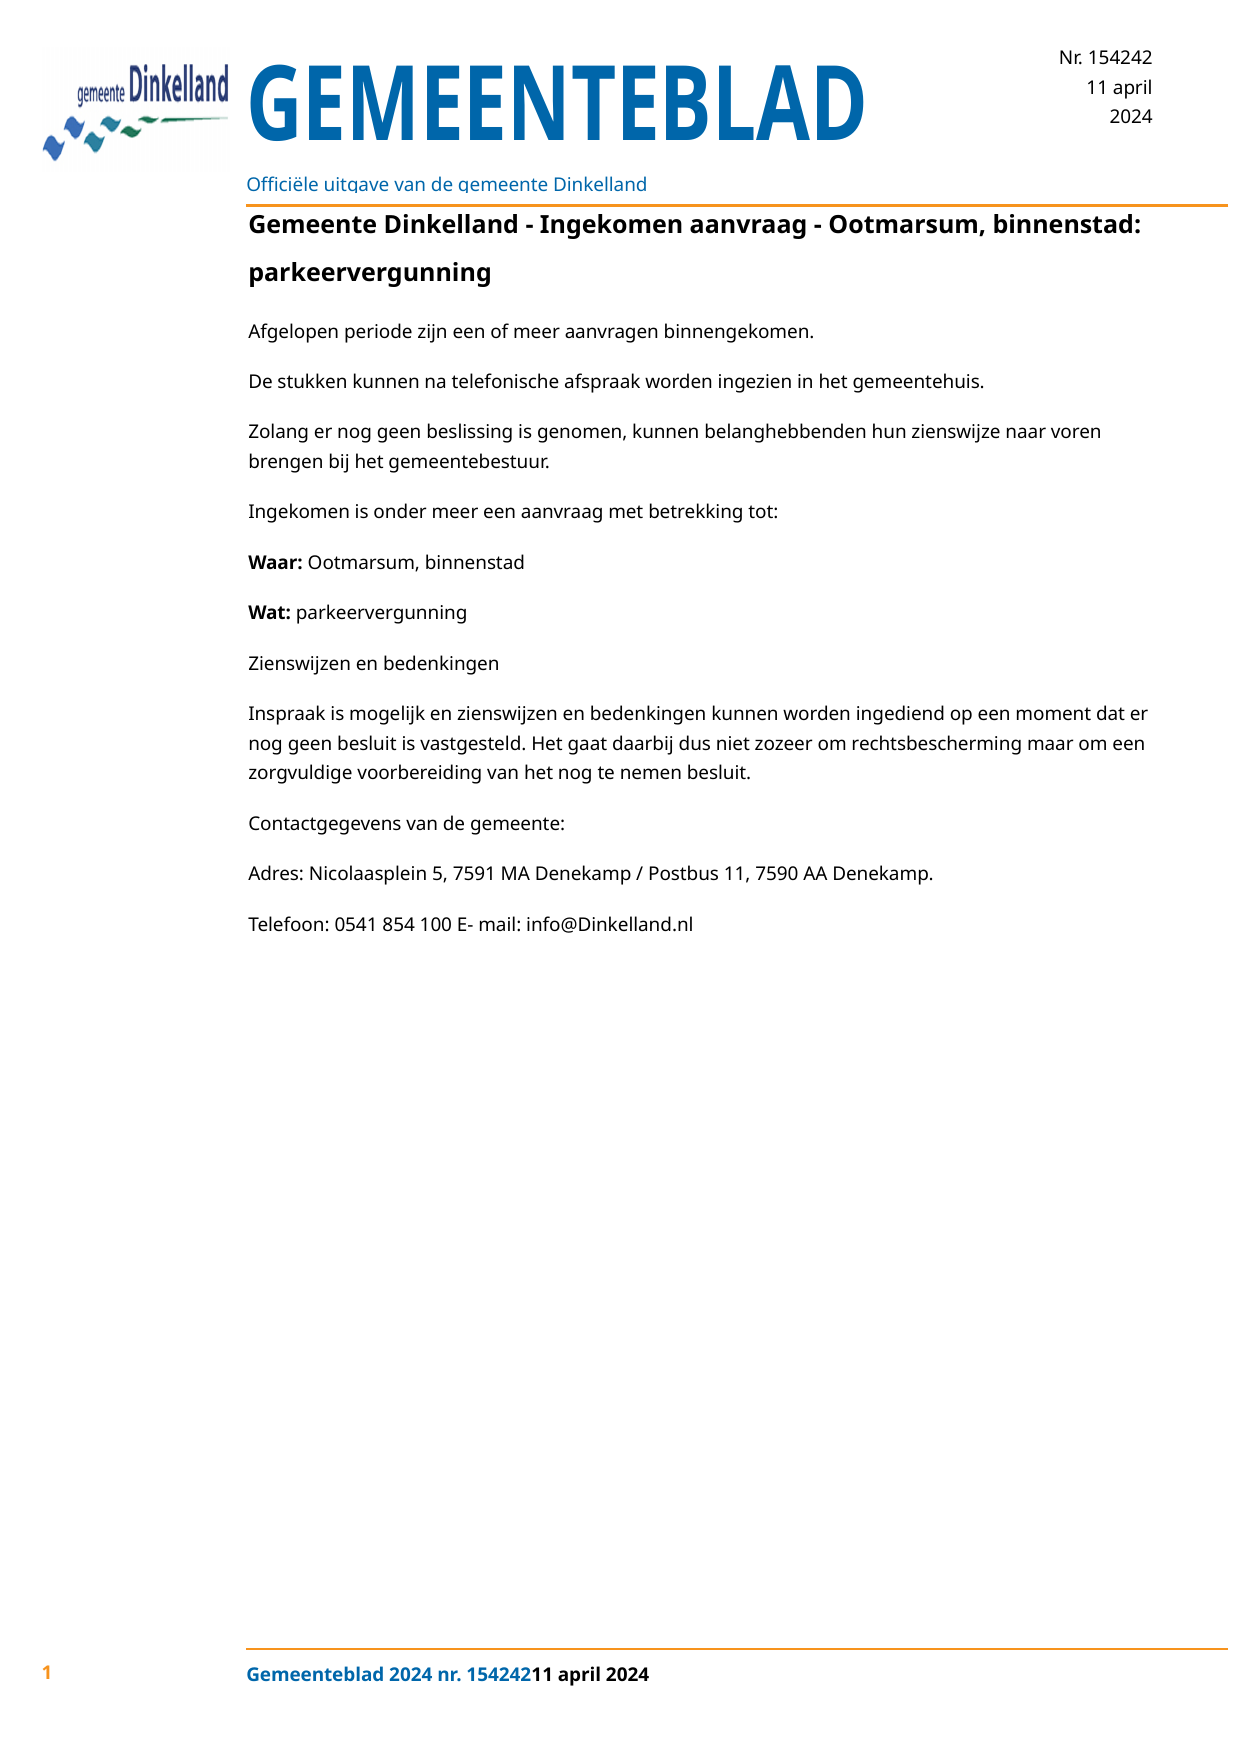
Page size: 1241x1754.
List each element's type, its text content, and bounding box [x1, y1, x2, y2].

text Wat: parkeervergunning [248, 599, 1152, 625]
text Afgelopen periode zijn een of meer aanvragen binnengekomen. [248, 318, 1152, 344]
text Contactgegevens van de gemeente: [248, 810, 1152, 836]
text Telefoon: 0541 854 100 E- mail: info@Dinkelland.nl [248, 911, 1152, 937]
text Adres: Nicolaasplein 5, 7591 MA Denekamp / Postbus 11, 7590 AA Denekamp. [248, 860, 1152, 886]
text Ingekomen is onder meer een aanvraag met betrekking tot: [248, 499, 1152, 524]
picture [41, 47, 231, 172]
text Inspraak is mogelijk en zienswijzen en bedenkingen kunnen worden ingediend op een moment dat er nog geen besluit is vastgesteld. Het gaat daarbij dus niet zozeer om rechtsbescherming maar om een zorgvuldige voorbereiding van het nog te nemen besluit. [248, 700, 1152, 785]
text Zolang er nog geen beslissing is genomen, kunnen belanghebbenden hun zienswijze naar voren brengen bij het gemeentebestuur. [248, 419, 1152, 474]
text Zienswijzen en bedenkingen [248, 650, 1152, 676]
text Waar: Ootmarsum, binnenstad [248, 549, 1152, 575]
text De stukken kunnen na telefonische afspraak worden ingezien in het gemeentehuis. [248, 368, 1152, 394]
text Gemeente Dinkelland - Ingekomen aanvraag - Ootmarsum, binnenstad: parkeervergunning [248, 207, 1152, 288]
